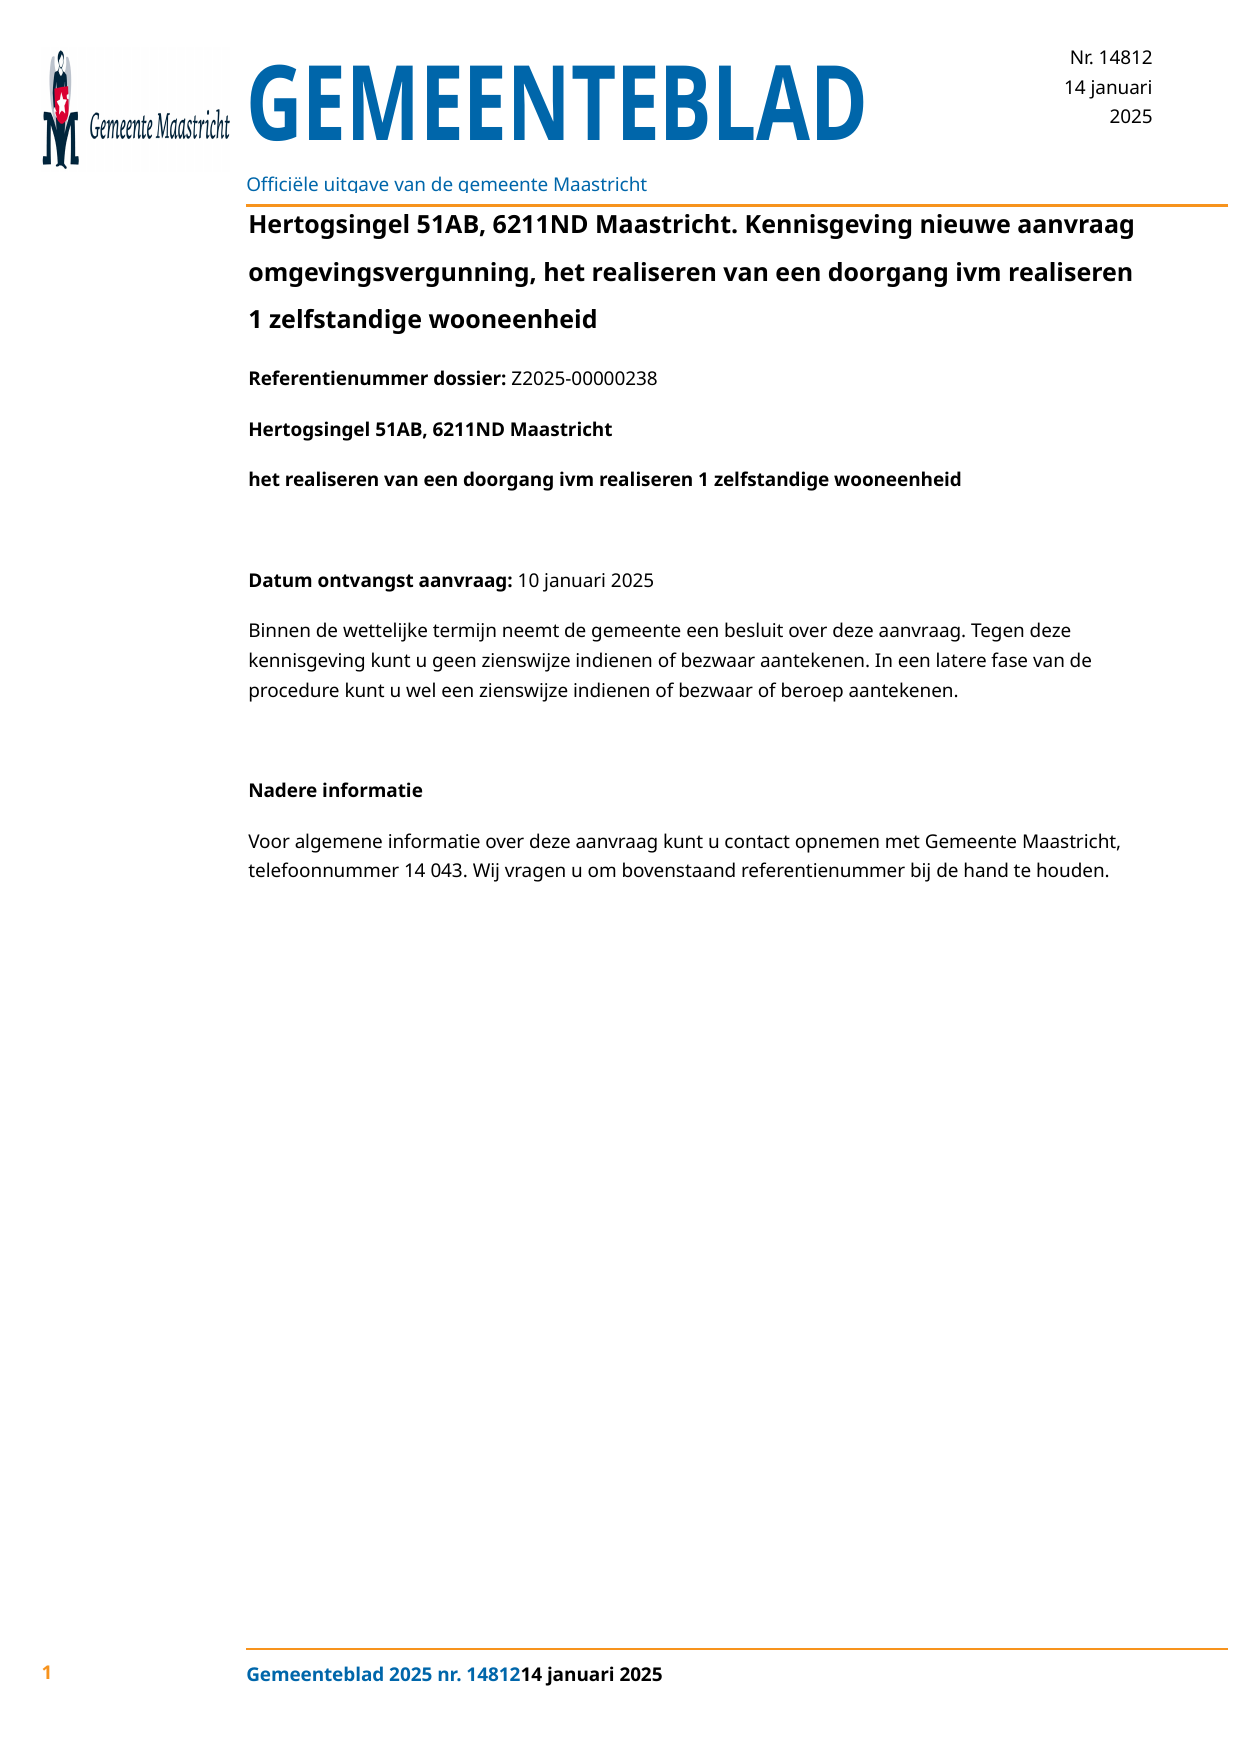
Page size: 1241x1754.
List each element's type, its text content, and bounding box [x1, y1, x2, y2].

text Nadere informatie [248, 778, 1152, 803]
picture [41, 47, 231, 172]
text Datum ontvangst aanvraag: 10 januari 2025 [248, 567, 1152, 593]
text het realiseren van een doorgang ivm realiseren 1 zelfstandige wooneenheid [248, 466, 1152, 492]
text Hertogsingel 51AB, 6211ND Maastricht. Kennisgeving nieuwe aanvraag omgevingsvergunning, het realiseren van een doorgang ivm realiseren 1 zelfstandige wooneenheid [248, 207, 1152, 336]
text Binnen de wettelijke termijn neemt de gemeente een besluit over deze aanvraag. Tegen deze kennisgeving kunt u geen zienswijze indienen of bezwaar aantekenen. In een latere fase van de procedure kunt u wel een zienswijze indienen of bezwaar of beroep aantekenen. [248, 618, 1152, 702]
text Hertogsingel 51AB, 6211ND Maastricht [248, 416, 1152, 442]
text Referentienummer dossier: Z2025-00000238 [248, 366, 1152, 391]
text Voor algemene informatie over deze aanvraag kunt u contact opnemen met Gemeente Maastricht, telefoonnummer 14 043. Wij vragen u om bovenstaand referentienummer bij de hand te houden. [248, 828, 1152, 883]
